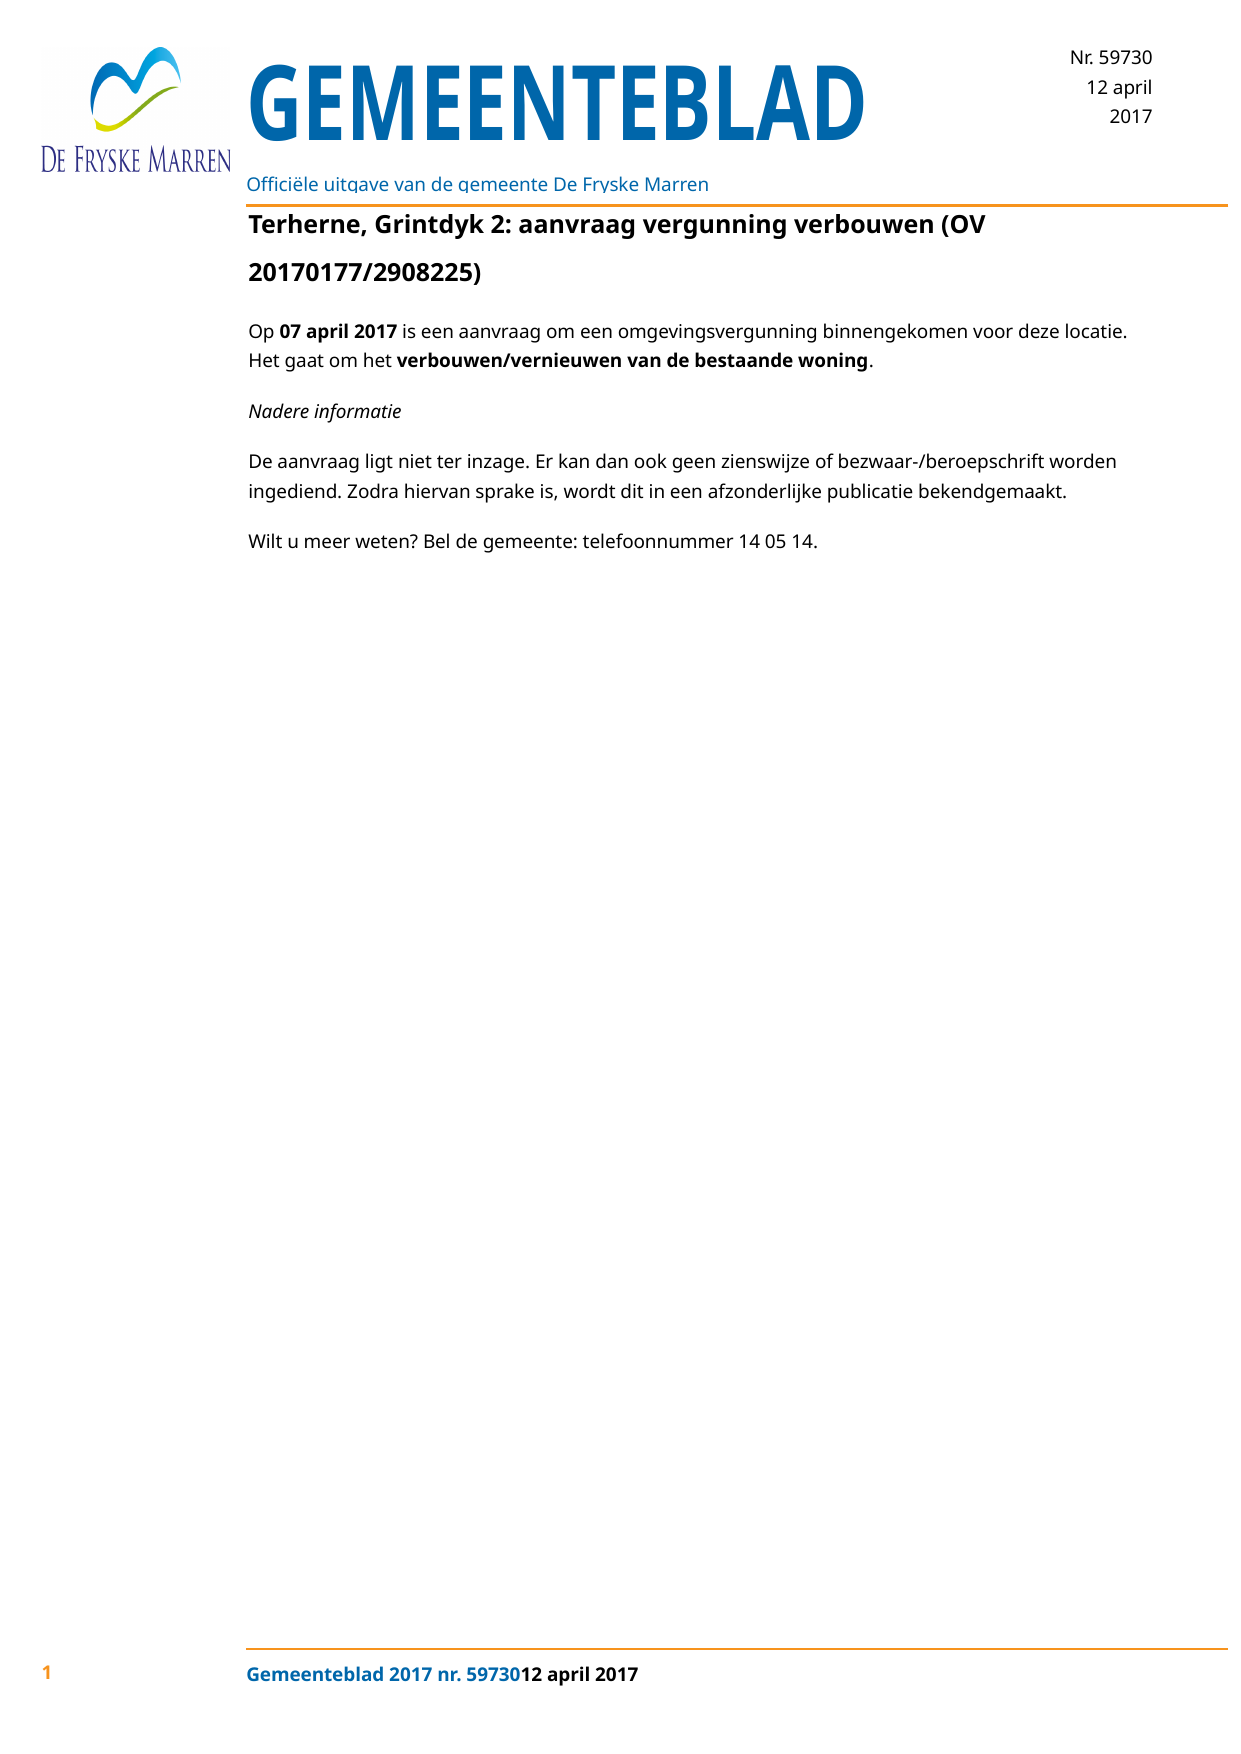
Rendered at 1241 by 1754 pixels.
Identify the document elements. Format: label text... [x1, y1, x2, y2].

text De aanvraag ligt niet ter inzage. Er kan dan ook geen zienswijze of bezwaar-/beroepschrift worden ingediend. Zodra hiervan sprake is, wordt dit in een afzonderlijke publicatie bekendgemaakt. [248, 448, 1152, 504]
text Wilt u meer weten? Bel de gemeente: telefoonnummer 14 05 14. [248, 528, 1152, 554]
text Nadere informatie [248, 398, 1152, 424]
text Terherne, Grintdyk 2: aanvraag vergunning verbouwen (OV 20170177/2908225) [248, 207, 1152, 288]
picture [41, 47, 231, 172]
text Op 07 april 2017 is een aanvraag om een omgevingsvergunning binnengekomen voor deze locatie. Het gaat om het verbouwen/vernieuwen van de bestaande woning. [248, 318, 1152, 373]
